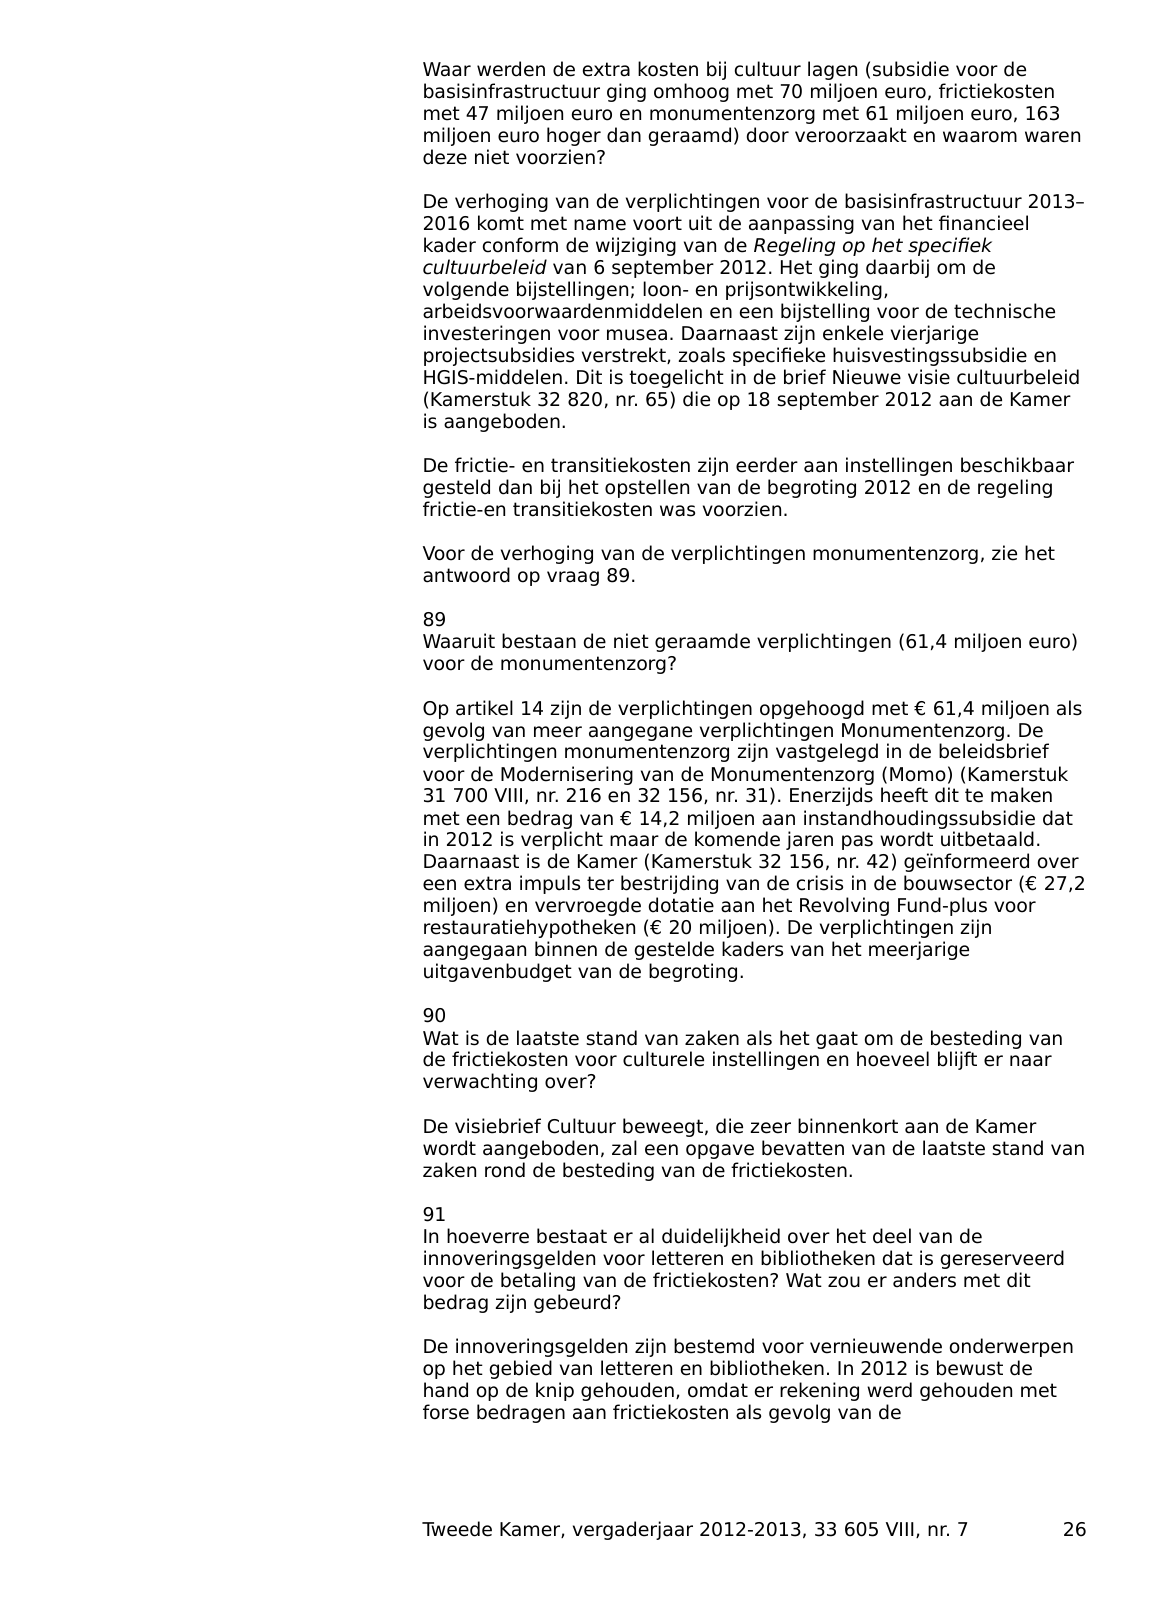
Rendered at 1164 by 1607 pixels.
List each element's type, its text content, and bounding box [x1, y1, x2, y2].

text Wat is de laatste stand van zaken als het gaat om de besteding van de frictiekosten voor culturele instellingen en hoeveel blijft er naar verwachting over? [422, 1027, 1087, 1093]
text 89 [422, 609, 1087, 631]
text De visiebrief Cultuur beweegt, die zeer binnenkort aan de Kamer wordt aangeboden, zal een opgave bevatten van de laatste stand van zaken rond de besteding van de frictiekosten. [422, 1116, 1087, 1181]
text Waaruit bestaan de niet geraamde verplichtingen (61,4 miljoen euro) voor de monumentenzorg? [422, 631, 1087, 675]
text Op artikel 14 zijn de verplichtingen opgehoogd met € 61,4 miljoen als gevolg van meer aangegane verplichtingen Monumentenzorg. De verplichtingen monumentenzorg zijn vastgelegd in de beleidsbrief voor de Modernisering van de Monumentenzorg (Momo) (Kamerstuk 31 700 VIII, nr. 216 en 32 156, nr. 31). Enerzijds heeft dit te maken met een bedrag van € 14,2 miljoen aan instandhoudingssubsidie dat in 2012 is verplicht maar de komende jaren pas wordt uitbetaald. Daarnaast is de Kamer (Kamerstuk 32 156, nr. 42) geïnformeerd over een extra impuls ter bestrijding van de crisis in de bouwsector (€ 27,2 miljoen) en vervroegde dotatie aan het Revolving Fund-plus voor restauratiehypotheken (€ 20 miljoen). De verplichtingen zijn aangegaan binnen de gestelde kaders van het meerjarige uitgavenbudget van de begroting. [422, 697, 1087, 983]
text De innoveringsgelden zijn bestemd voor vernieuwende onderwerpen op het gebied van letteren en bibliotheken. In 2012 is bewust de hand op de knip gehouden, omdat er rekening werd gehouden met forse bedragen aan frictiekosten als gevolg van de [422, 1336, 1087, 1424]
text De verhoging van de verplichtingen voor de basisinfrastructuur 2013–2016 komt met name voort uit de aanpassing van het financieel kader conform de wijziging van de Regeling op het specifiek cultuurbeleid van 6 september 2012. Het ging daarbij om de volgende bijstellingen; loon- en prijsontwikkeling, arbeidsvoorwaardenmiddelen en een bijstelling voor de technische investeringen voor musea. Daarnaast zijn enkele vierjarige projectsubsidies verstrekt, zoals specifieke huisvestingssubsidie en HGIS-middelen. Dit is toegelicht in de brief Nieuwe visie cultuurbeleid (Kamerstuk 32 820, nr. 65) die op 18 september 2012 aan de Kamer is aangeboden. [422, 191, 1087, 433]
text Voor de verhoging van de verplichtingen monumentenzorg, zie het antwoord op vraag 89. [422, 543, 1087, 587]
text In hoeverre bestaat er al duidelijkheid over het deel van de innoveringsgelden voor letteren en bibliotheken dat is gereserveerd voor de betaling van de frictiekosten? Wat zou er anders met dit bedrag zijn gebeurd? [422, 1226, 1087, 1313]
text De frictie- en transitiekosten zijn eerder aan instellingen beschikbaar gesteld dan bij het opstellen van de begroting 2012 en de regeling frictie-en transitiekosten was voorzien. [422, 455, 1087, 521]
text 91 [422, 1204, 1087, 1226]
text 90 [422, 1005, 1087, 1027]
text Waar werden de extra kosten bij cultuur lagen (subsidie voor de basisinfrastructuur ging omhoog met 70 miljoen euro, frictiekosten met 47 miljoen euro en monumentenzorg met 61 miljoen euro, 163 miljoen euro hoger dan geraamd) door veroorzaakt en waarom waren deze niet voorzien? [422, 59, 1087, 169]
